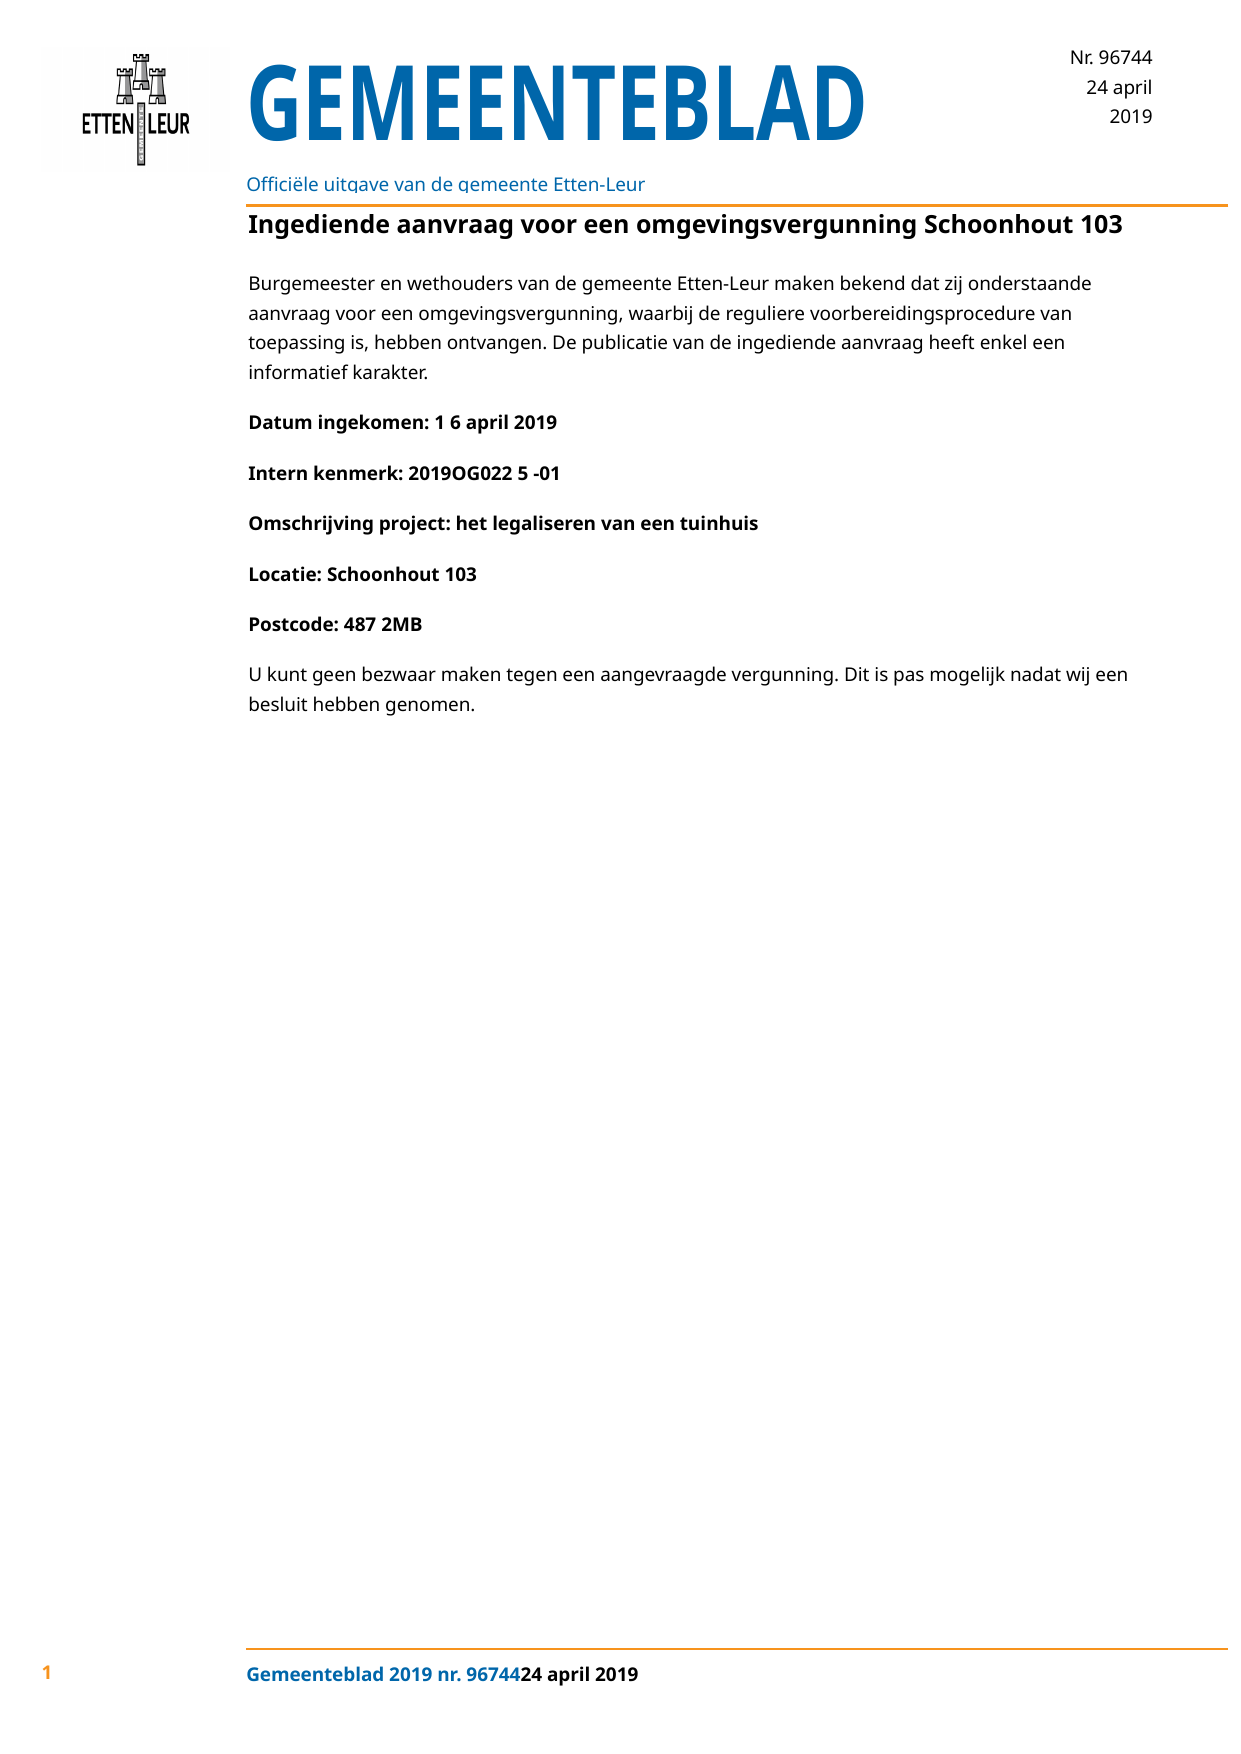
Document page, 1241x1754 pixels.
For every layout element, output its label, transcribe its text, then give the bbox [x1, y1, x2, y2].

text Burgemeester en wethouders van de gemeente Etten-Leur maken bekend dat zij onderstaande aanvraag voor een omgevingsvergunning, waarbij de reguliere voorbereidingsprocedure van toepassing is, hebben ontvangen. De publicatie van de ingediende aanvraag heeft enkel een informatief karakter. [248, 270, 1152, 385]
text Ingediende aanvraag voor een omgevingsvergunning Schoonhout 103 [248, 207, 1152, 241]
text Omschrijving project: het legaliseren van een tuinhuis [248, 510, 1152, 536]
text Postcode: 487 2MB [248, 611, 1152, 637]
text U kunt geen bezwaar maken tegen een aangevraagde vergunning. Dit is pas mogelijk nadat wij een besluit hebben genomen. [248, 662, 1152, 717]
picture [41, 47, 231, 172]
text Locatie: Schoonhout 103 [248, 561, 1152, 586]
text Datum ingekomen: 1 6 april 2019 [248, 409, 1152, 435]
text Intern kenmerk: 2019OG022 5 -01 [248, 460, 1152, 486]
